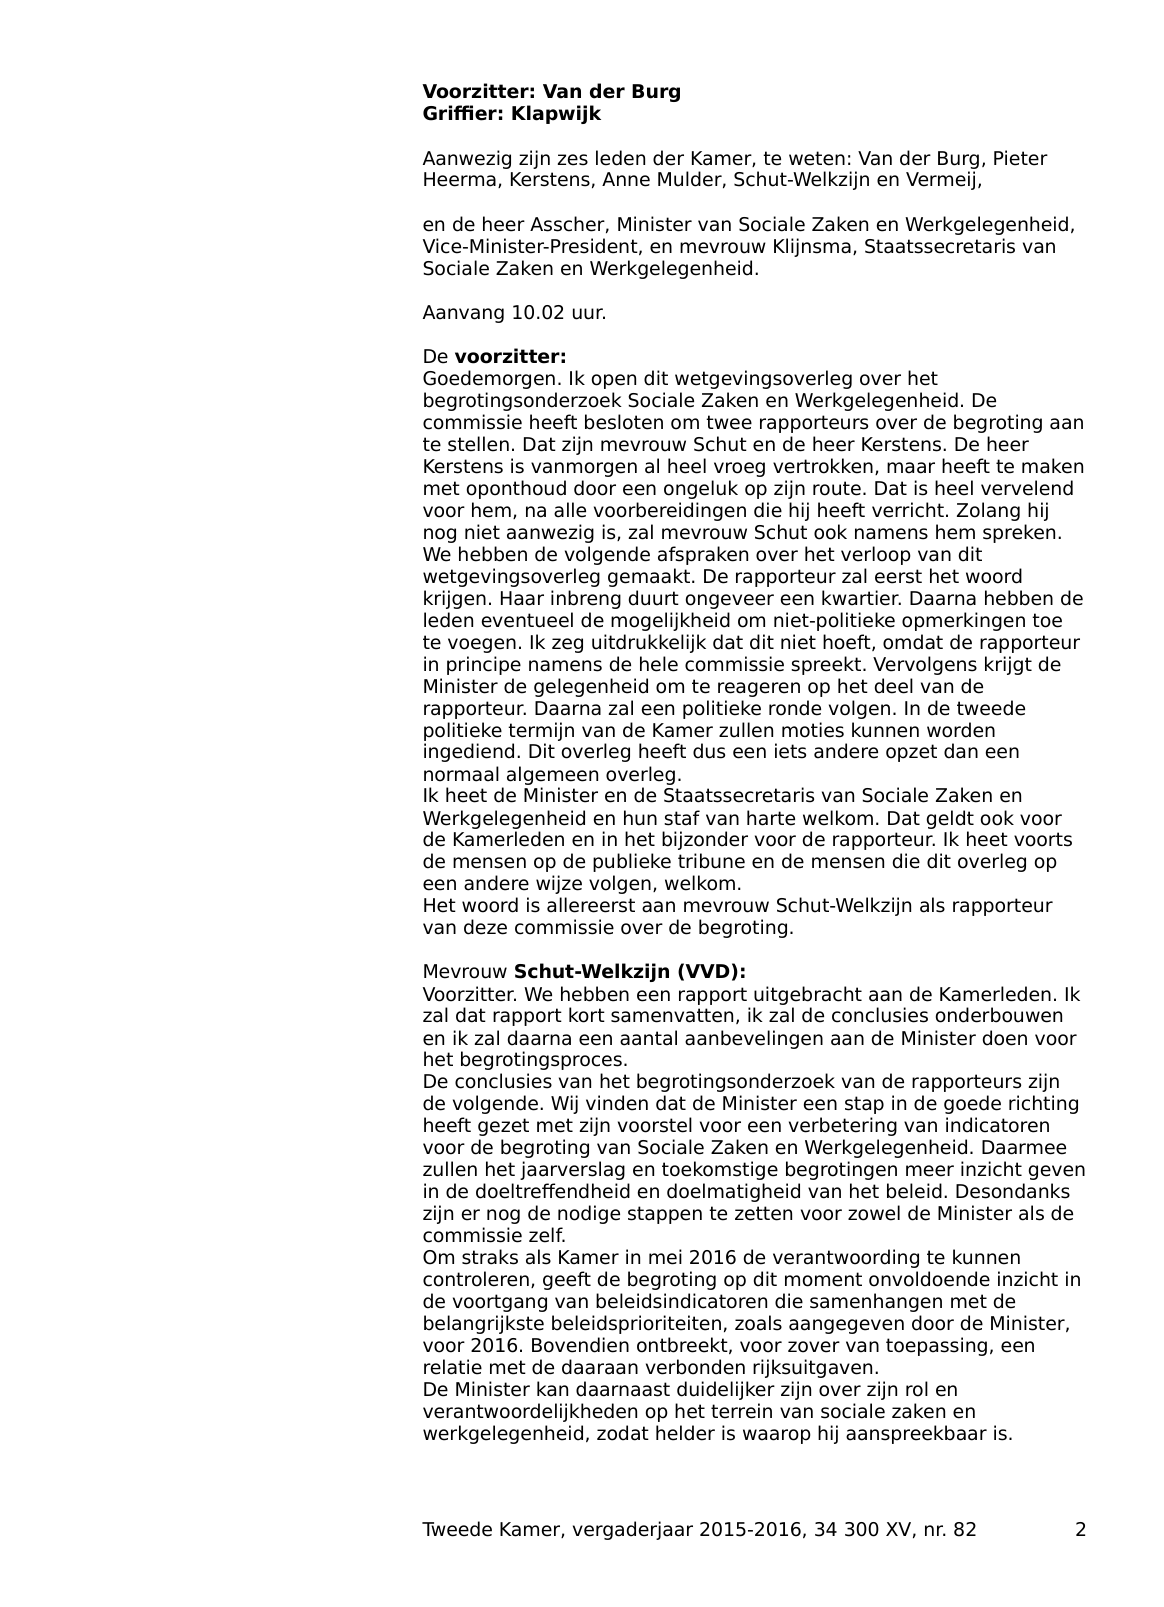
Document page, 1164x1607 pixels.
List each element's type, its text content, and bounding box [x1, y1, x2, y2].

text en de heer Asscher, Minister van Sociale Zaken en Werkgelegenheid, Vice-Minister-President, en mevrouw Klijnsma, Staatssecretaris van Sociale Zaken en Werkgelegenheid. [422, 213, 1087, 279]
text Goedemorgen. Ik open dit wetgevingsoverleg over het begrotingsonderzoek Sociale Zaken en Werkgelegenheid. De commissie heeft besloten om twee rapporteurs over de begroting aan te stellen. Dat zijn mevrouw Schut en de heer Kerstens. De heer Kerstens is vanmorgen al heel vroeg vertrokken, maar heeft te maken met oponthoud door een ongeluk op zijn route. Dat is heel vervelend voor hem, na alle voorbereidingen die hij heeft verricht. Zolang hij nog niet aanwezig is, zal mevrouw Schut ook namens hem spreken. [422, 368, 1087, 544]
text Om straks als Kamer in mei 2016 de verantwoording te kunnen controleren, geeft de begroting op dit moment onvoldoende inzicht in de voortgang van beleidsindicatoren die samenhangen met de belangrijkste beleidsprioriteiten, zoals aangegeven door de Minister, voor 2016. Bovendien ontbreekt, voor zover van toepassing, een relatie met de daaraan verbonden rijksuitgaven. [422, 1247, 1087, 1379]
text Griffier: Klapwijk [422, 103, 1087, 125]
text De conclusies van het begrotingsonderzoek van de rapporteurs zijn de volgende. Wij vinden dat de Minister een stap in de goede richting heeft gezet met zijn voorstel voor een verbetering van indicatoren voor de begroting van Sociale Zaken en Werkgelegenheid. Daarmee zullen het jaarverslag en toekomstige begrotingen meer inzicht geven in de doeltreffendheid en doelmatigheid van het beleid. Desondanks zijn er nog de nodige stappen te zetten voor zowel de Minister als de commissie zelf. [422, 1071, 1087, 1247]
text Aanvang 10.02 uur. [422, 302, 1087, 324]
text Het woord is allereerst aan mevrouw Schut-Welkzijn als rapporteur van deze commissie over de begroting. [422, 895, 1087, 939]
text Voorzitter: Van der Burg [422, 81, 1087, 103]
text Mevrouw Schut-Welkzijn (VVD): [422, 961, 1087, 983]
text Voorzitter. We hebben een rapport uitgebracht aan de Kamerleden. Ik zal dat rapport kort samenvatten, ik zal de conclusies onderbouwen en ik zal daarna een aantal aanbevelingen aan de Minister doen voor het begrotingsproces. [422, 983, 1087, 1071]
text We hebben de volgende afspraken over het verloop van dit wetgevingsoverleg gemaakt. De rapporteur zal eerst het woord krijgen. Haar inbreng duurt ongeveer een kwartier. Daarna hebben de leden eventueel de mogelijkheid om niet-politieke opmerkingen toe te voegen. Ik zeg uitdrukkelijk dat dit niet hoeft, omdat de rapporteur in principe namens de hele commissie spreekt. Vervolgens krijgt de Minister de gelegenheid om te reageren op het deel van de rapporteur. Daarna zal een politieke ronde volgen. In de tweede politieke termijn van de Kamer zullen moties kunnen worden ingediend. Dit overleg heeft dus een iets andere opzet dan een normaal algemeen overleg. [422, 544, 1087, 785]
text Ik heet de Minister en de Staatssecretaris van Sociale Zaken en Werkgelegenheid en hun staf van harte welkom. Dat geldt ook voor de Kamerleden en in het bijzonder voor de rapporteur. Ik heet voorts de mensen op de publieke tribune en de mensen die dit overleg op een andere wijze volgen, welkom. [422, 785, 1087, 895]
text Aanwezig zijn zes leden der Kamer, te weten: Van der Burg, Pieter Heerma, Kerstens, Anne Mulder, Schut-Welkzijn en Vermeij, [422, 147, 1087, 191]
text De Minister kan daarnaast duidelijker zijn over zijn rol en verantwoordelijkheden op het terrein van sociale zaken en werkgelegenheid, zodat helder is waarop hij aanspreekbaar is. [422, 1379, 1087, 1445]
text De voorzitter: [422, 346, 1087, 368]
